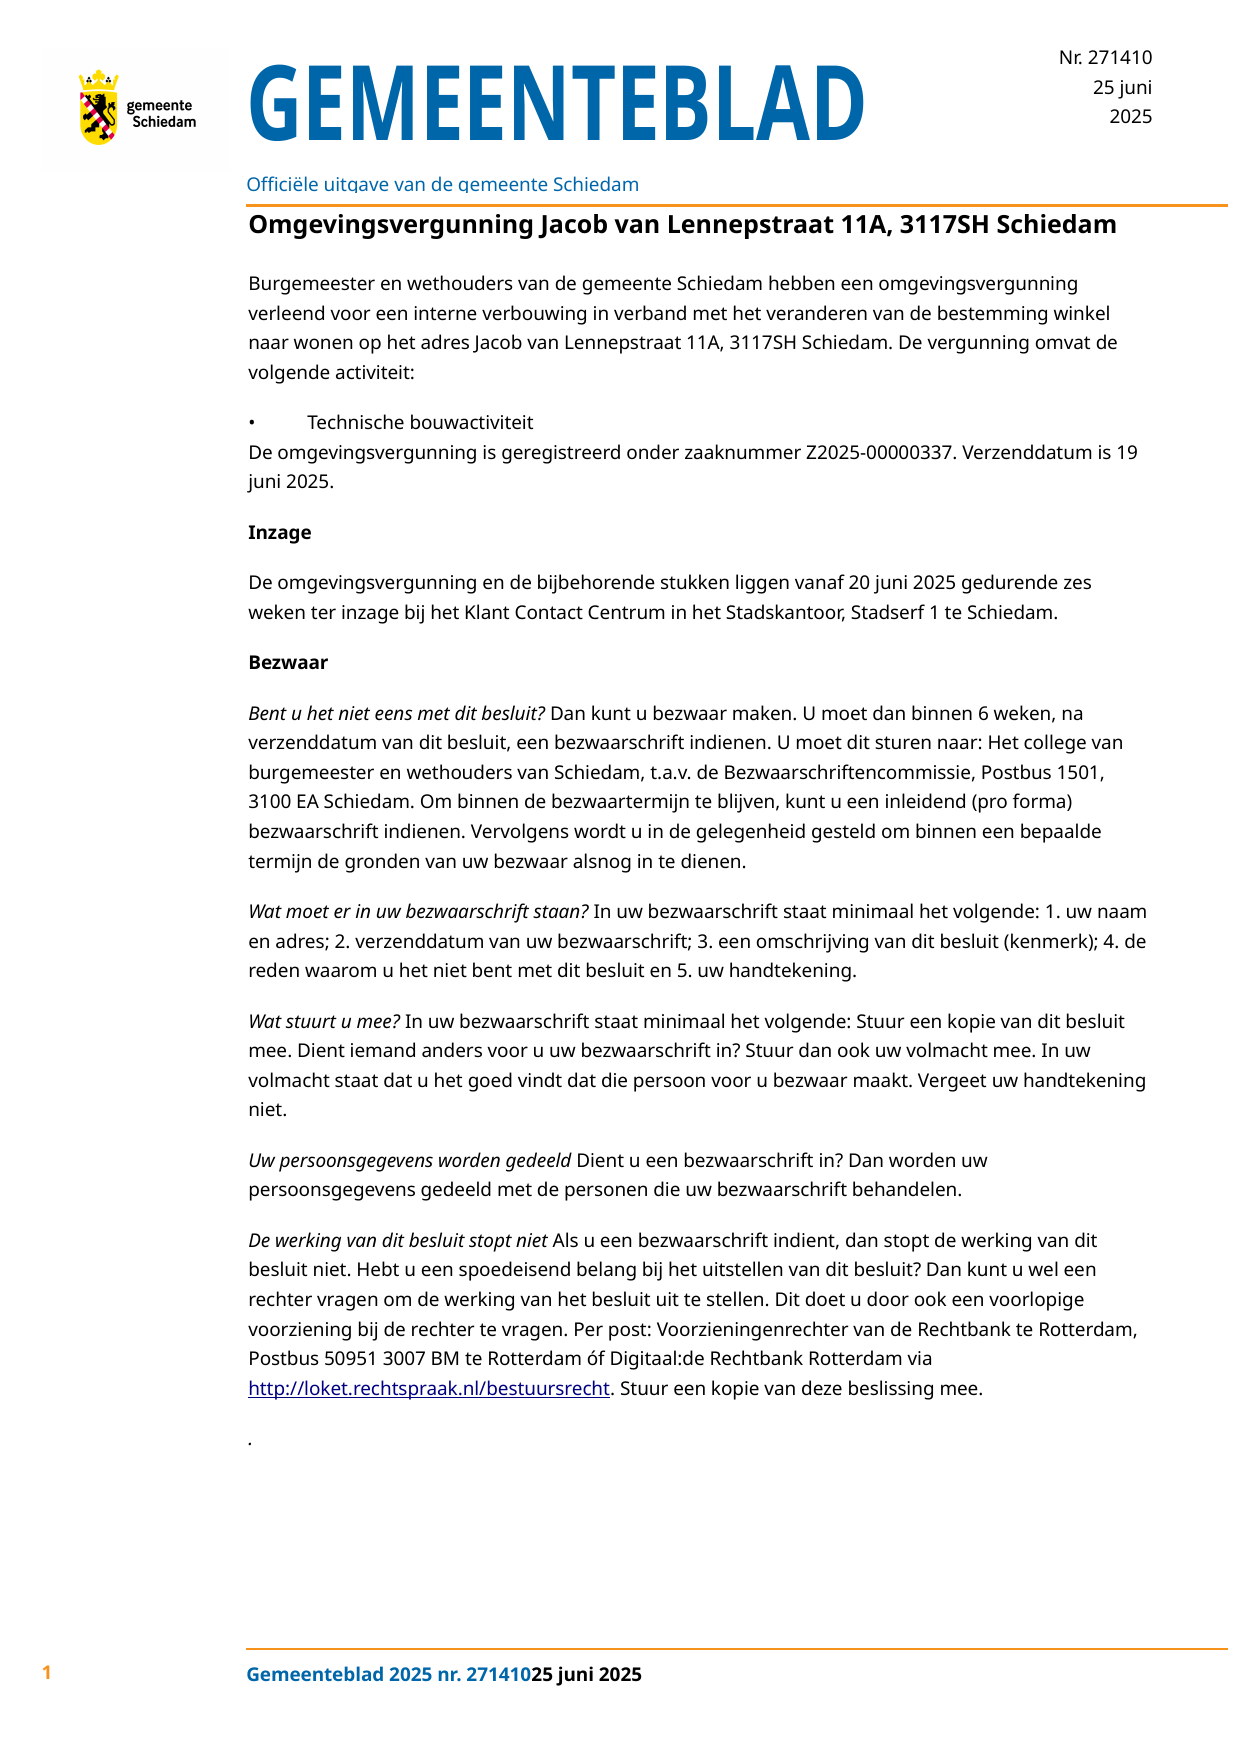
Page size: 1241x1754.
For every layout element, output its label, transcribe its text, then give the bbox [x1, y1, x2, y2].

picture [41, 47, 231, 172]
text Bent u het niet eens met dit besluit? Dan kunt u bezwaar maken. U moet dan binnen 6 weken, na verzenddatum van dit besluit, een bezwaarschrift indienen. U moet dit sturen naar: Het college van burgemeester en wethouders van Schiedam, t.a.v. de Bezwaarschriftencommissie, Postbus 1501, 3100 EA Schiedam. Om binnen de bezwaartermijn te blijven, kunt u een inleidend (pro forma) bezwaarschrift indienen. Vervolgens wordt u in de gelegenheid gesteld om binnen een bepaalde termijn de gronden van uw bezwaar alsnog in te dienen. [248, 700, 1152, 873]
text Wat stuurt u mee? In uw bezwaarschrift staat minimaal het volgende: Stuur een kopie van dit besluit mee. Dient iemand anders voor u uw bezwaarschrift in? Stuur dan ook uw volmacht mee. In uw volmacht staat dat u het goed vindt dat die persoon voor u bezwaar maakt. Vergeet uw handtekening niet. [248, 1008, 1152, 1122]
list Technische bouwactiviteit [248, 409, 1152, 435]
text De omgevingsvergunning en de bijbehorende stukken liggen vanaf 20 juni 2025 gedurende zes weken ter inzage bij het Klant Contact Centrum in het Stadskantoor, Stadserf 1 te Schiedam. [248, 569, 1152, 625]
text Uw persoonsgegevens worden gedeeld Dient u een bezwaarschrift in? Dan worden uw persoonsgegevens gedeeld met de personen die uw bezwaarschrift behandelen. [248, 1147, 1152, 1202]
text Wat moet er in uw bezwaarschrift staan? In uw bezwaarschrift staat minimaal het volgende: 1. uw naam en adres; 2. verzenddatum van uw bezwaarschrift; 3. een omschrijving van dit besluit (kenmerk); 4. de reden waarom u het niet bent met dit besluit en 5. uw handtekening. [248, 898, 1152, 983]
text De werking van dit besluit stopt niet Als u een bezwaarschrift indient, dan stopt de werking van dit besluit niet. Hebt u een spoedeisend belang bij het uitstellen van dit besluit? Dan kunt u wel een rechter vragen om de werking van het besluit uit te stellen. Dit doet u door ook een voorlopige voorziening bij de rechter te vragen. Per post: Voorzieningenrechter van de Rechtbank te Rotterdam, Postbus 50951 3007 BM te Rotterdam óf Digitaal:de Rechtbank Rotterdam via http://loket.rechtspraak.nl/bestuursrecht. Stuur een kopie van deze beslissing mee. [248, 1227, 1152, 1401]
text Omgevingsvergunning Jacob van Lennepstraat 11A, 3117SH Schiedam [248, 207, 1152, 241]
text Inzage [248, 519, 1152, 545]
text . [248, 1425, 1152, 1451]
text De omgevingsvergunning is geregistreerd onder zaaknummer Z2025-00000337. Verzenddatum is 19 juni 2025. [248, 439, 1152, 494]
text Burgemeester en wethouders van de gemeente Schiedam hebben een omgevingsvergunning verleend voor een interne verbouwing in verband met het veranderen van de bestemming winkel naar wonen op het adres Jacob van Lennepstraat 11A, 3117SH Schiedam. De vergunning omvat de volgende activiteit: [248, 270, 1152, 385]
text Bezwaar [248, 649, 1152, 675]
